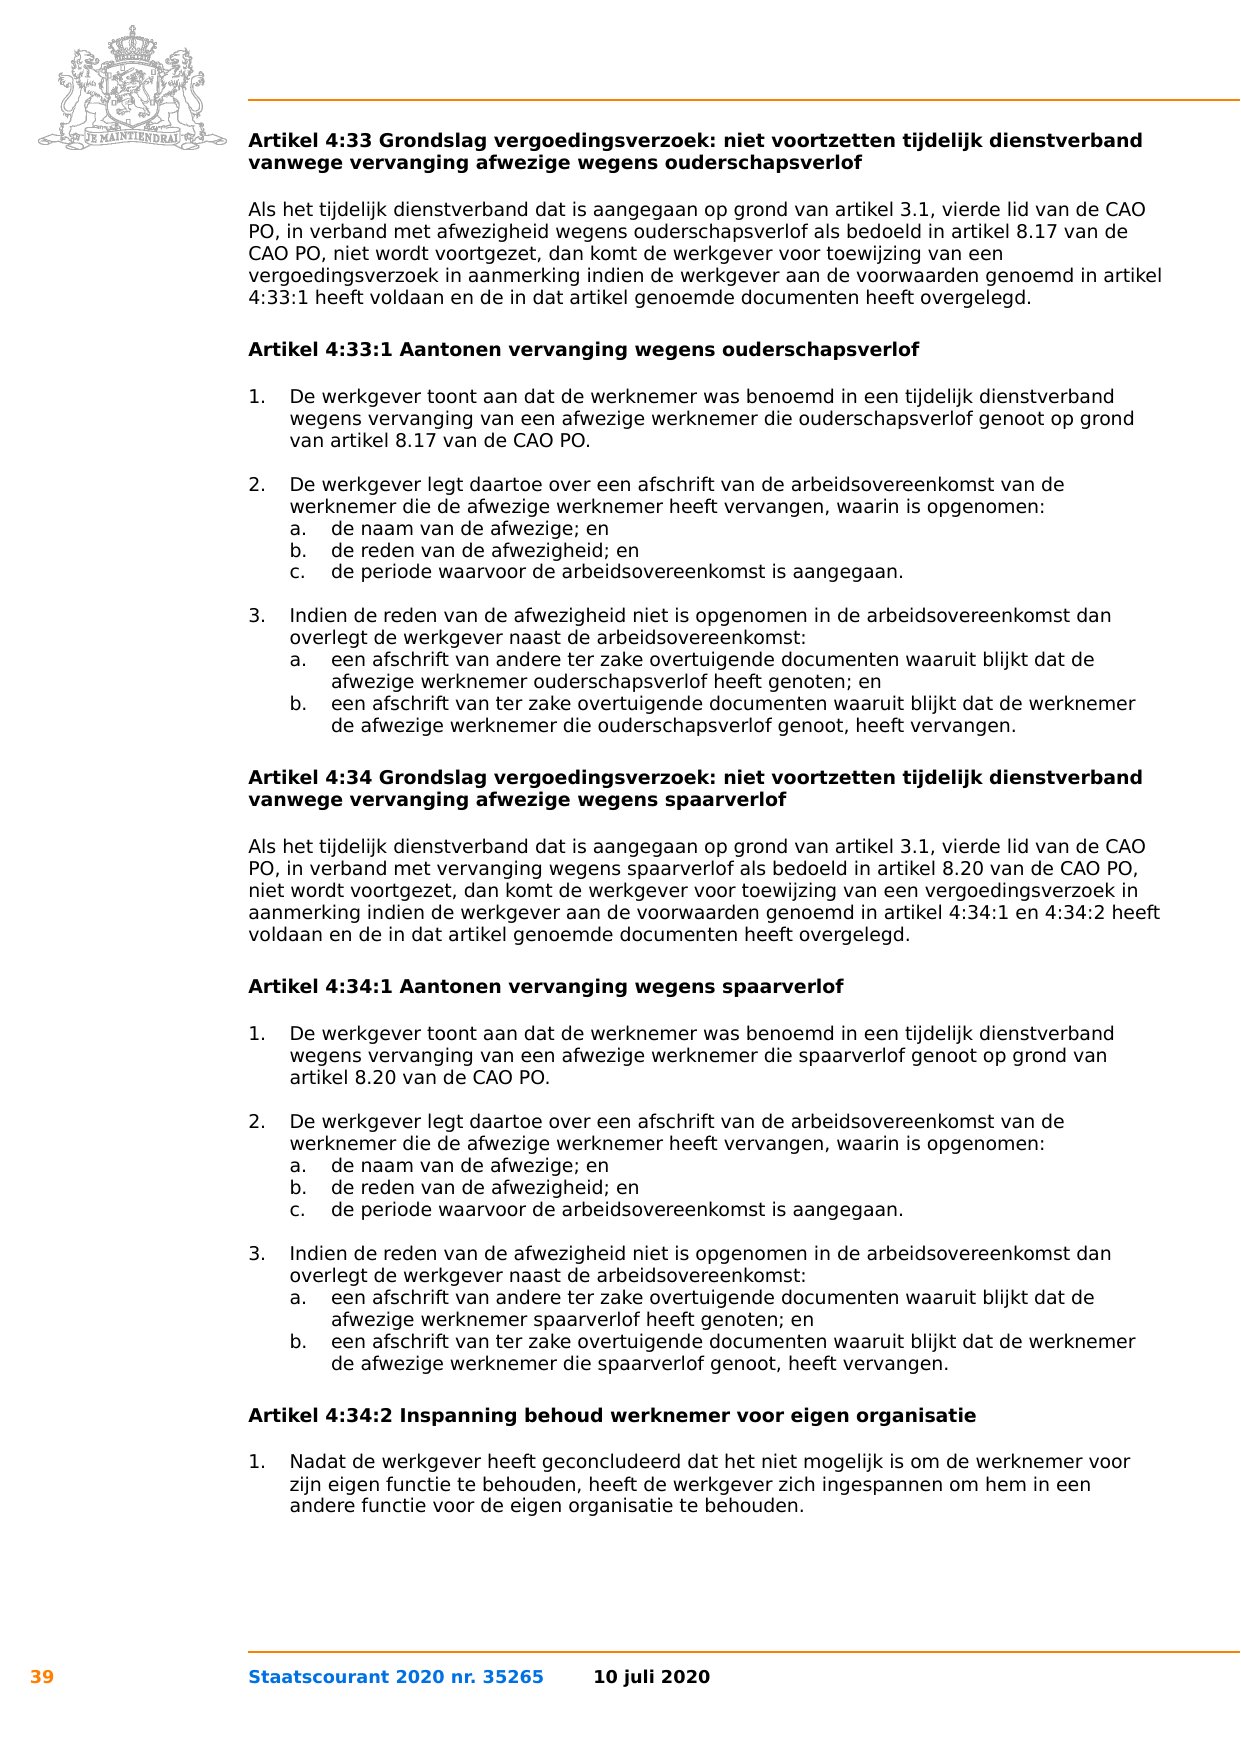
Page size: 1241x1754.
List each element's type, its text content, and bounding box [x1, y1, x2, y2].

text b. de reden van de afwezigheid; en [289, 1177, 1163, 1199]
picture [38, 25, 227, 150]
text c. de periode waarvoor de arbeidsovereenkomst is aangegaan. [289, 1199, 1163, 1221]
text b. een afschrift van ter zake overtuigende documenten waaruit blijkt dat de werknemer de afwezige werknemer die spaarverlof genoot, heeft vervangen. [289, 1331, 1163, 1374]
subtitle Artikel 4:33 Grondslag vergoedingsverzoek: niet voortzetten tijdelijk dienstverband vanwege vervanging afwezige wegens ouderschapsverlof [248, 130, 1163, 174]
text a. de naam van de afwezige; en [289, 1155, 1163, 1177]
subtitle Artikel 4:34:2 Inspanning behoud werknemer voor eigen organisatie [248, 1404, 1163, 1426]
subtitle Artikel 4:34 Grondslag vergoedingsverzoek: niet voortzetten tijdelijk dienstverband vanwege vervanging afwezige wegens spaarverlof [248, 767, 1163, 811]
text 3. Indien de reden van de afwezigheid niet is opgenomen in de arbeidsovereenkomst dan overlegt de werkgever naast de arbeidsovereenkomst: [248, 1243, 1163, 1287]
text c. de periode waarvoor de arbeidsovereenkomst is aangegaan. [289, 561, 1163, 583]
text Als het tijdelijk dienstverband dat is aangegaan op grond van artikel 3.1, vierde lid van de CAO PO, in verband met vervanging wegens spaarverlof als bedoeld in artikel 8.20 van de CAO PO, niet wordt voortgezet, dan komt de werkgever voor toewijzing van een vergoedingsverzoek in aanmerking indien de werkgever aan de voorwaarden genoemd in artikel 4:34:1 en 4:34:2 heeft voldaan en de in dat artikel genoemde documenten heeft overgelegd. [248, 836, 1163, 946]
text 1. De werkgever toont aan dat de werknemer was benoemd in een tijdelijk dienstverband wegens vervanging van een afwezige werknemer die ouderschapsverlof genoot op grond van artikel 8.17 van de CAO PO. [248, 386, 1163, 452]
subtitle Artikel 4:34:1 Aantonen vervanging wegens spaarverlof [248, 976, 1163, 998]
text b. de reden van de afwezigheid; en [289, 539, 1163, 561]
text 2. De werkgever legt daartoe over een afschrift van de arbeidsovereenkomst van de werknemer die de afwezige werknemer heeft vervangen, waarin is opgenomen: [248, 1111, 1163, 1155]
text a. een afschrift van andere ter zake overtuigende documenten waaruit blijkt dat de afwezige werknemer ouderschapsverlof heeft genoten; en [289, 649, 1163, 693]
subtitle Artikel 4:33:1 Aantonen vervanging wegens ouderschapsverlof [248, 339, 1163, 361]
text Als het tijdelijk dienstverband dat is aangegaan op grond van artikel 3.1, vierde lid van de CAO PO, in verband met afwezigheid wegens ouderschapsverlof als bedoeld in artikel 8.17 van de CAO PO, niet wordt voortgezet, dan komt de werkgever voor toewijzing van een vergoedingsverzoek in aanmerking indien de werkgever aan de voorwaarden genoemd in artikel 4:33:1 heeft voldaan en de in dat artikel genoemde documenten heeft overgelegd. [248, 199, 1163, 309]
text 3. Indien de reden van de afwezigheid niet is opgenomen in de arbeidsovereenkomst dan overlegt de werkgever naast de arbeidsovereenkomst: [248, 605, 1163, 649]
text 1. Nadat de werkgever heeft geconcludeerd dat het niet mogelijk is om de werknemer voor zijn eigen functie te behouden, heeft de werkgever zich ingespannen om hem in een andere functie voor de eigen organisatie te behouden. [248, 1451, 1163, 1517]
text 1. De werkgever toont aan dat de werknemer was benoemd in een tijdelijk dienstverband wegens vervanging van een afwezige werknemer die spaarverlof genoot op grond van artikel 8.20 van de CAO PO. [248, 1023, 1163, 1089]
text b. een afschrift van ter zake overtuigende documenten waaruit blijkt dat de werknemer de afwezige werknemer die ouderschapsverlof genoot, heeft vervangen. [289, 693, 1163, 737]
text a. de naam van de afwezige; en [289, 517, 1163, 539]
text a. een afschrift van andere ter zake overtuigende documenten waaruit blijkt dat de afwezige werknemer spaarverlof heeft genoten; en [289, 1287, 1163, 1331]
text 2. De werkgever legt daartoe over een afschrift van de arbeidsovereenkomst van de werknemer die de afwezige werknemer heeft vervangen, waarin is opgenomen: [248, 473, 1163, 517]
